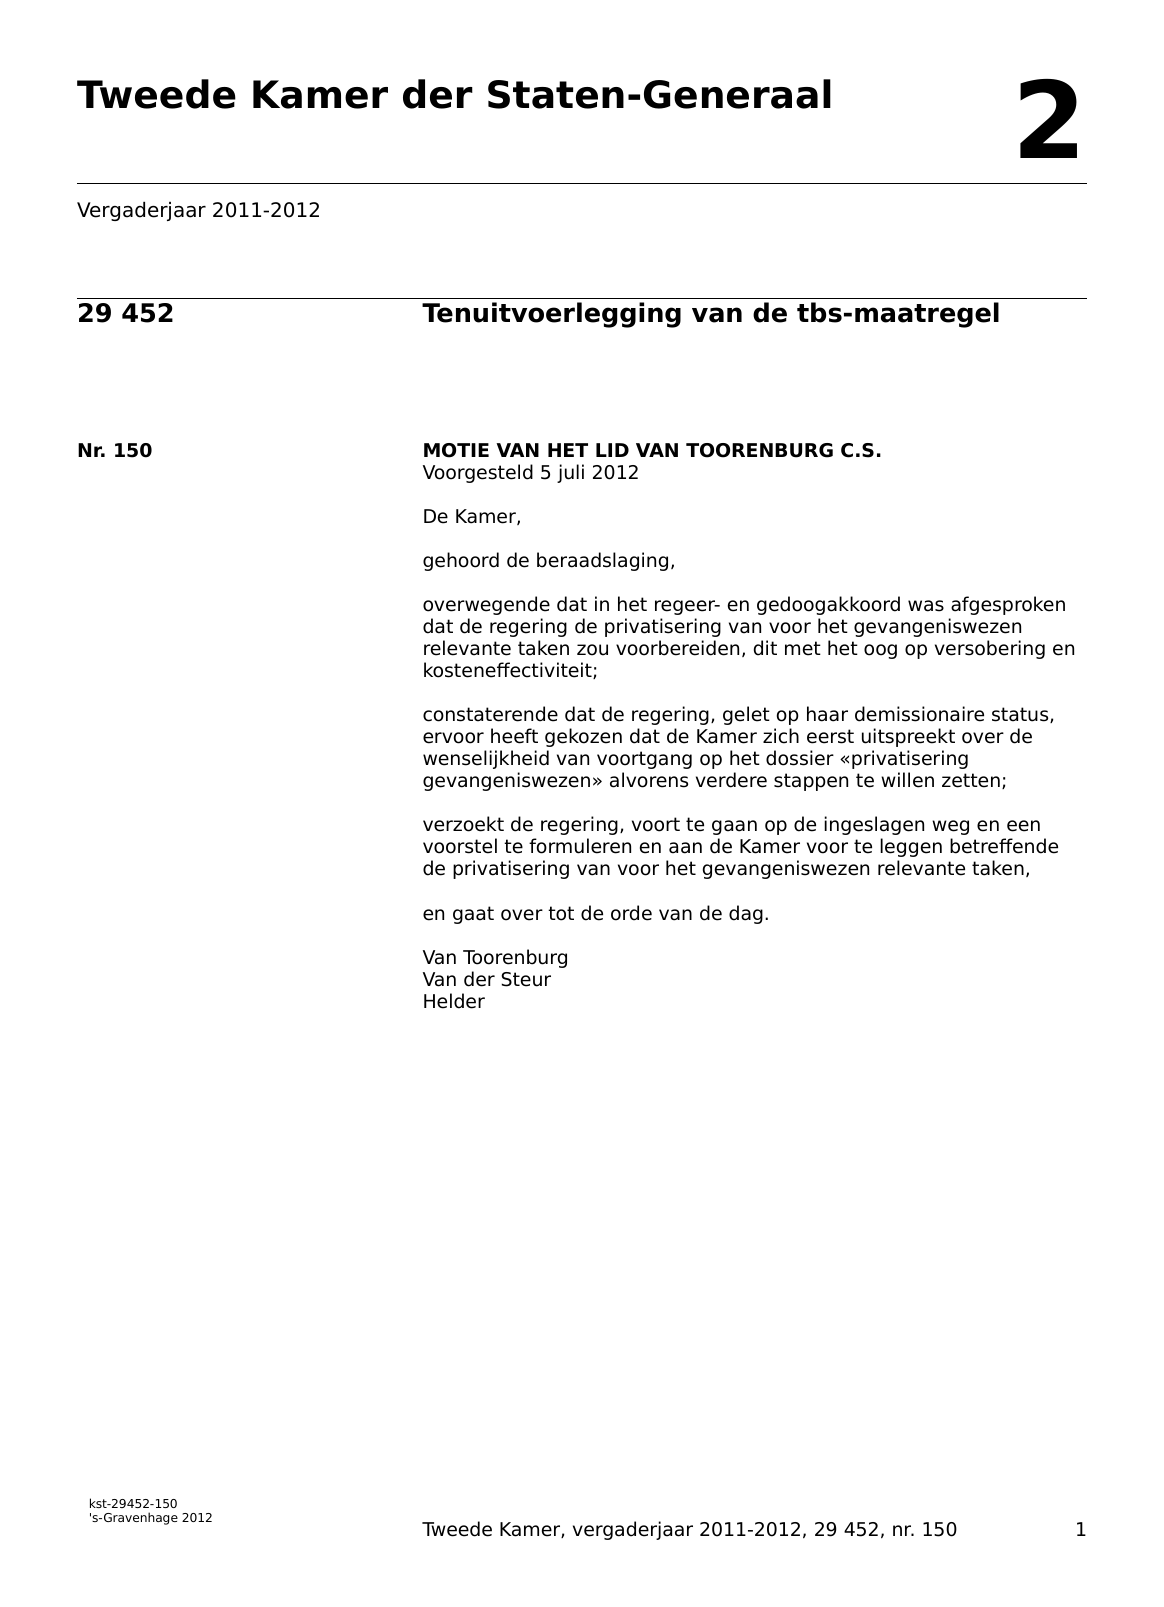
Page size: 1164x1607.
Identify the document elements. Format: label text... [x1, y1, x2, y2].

table_cell Vergaderjaar 2011-2012 [77, 184, 1087, 298]
text kst-29452-150 [88, 1497, 323, 1511]
text overwegende dat in het regeer- en gedoogakkoord was afgesproken dat de regering de privatisering van voor het gevangeniswezen relevante taken zou voorbereiden, dit met het oog op versobering en kosteneffectiviteit; [422, 594, 1087, 682]
text gehoord de beraadslaging, [422, 550, 1087, 572]
table_header 2 [886, 59, 1087, 183]
text Van der Steur [422, 969, 1087, 991]
table_header Tweede Kamer der Staten-Generaal [77, 59, 886, 183]
text en gaat over tot de orde van de dag. [422, 902, 1087, 924]
text Voorgesteld 5 juli 2012 [422, 462, 1087, 484]
text 's-Gravenhage 2012 [88, 1511, 323, 1525]
text Helder [422, 991, 1087, 1013]
text De Kamer, [422, 506, 1087, 528]
subtitle Nr. 150 MOTIE VAN HET LID VAN TOORENBURG C.S. [77, 440, 1087, 462]
text constaterende dat de regering, gelet op haar demissionaire status, ervoor heeft gekozen dat de Kamer zich eerst uitspreekt over de wenselijkheid van voortgang op het dossier «privatisering gevangeniswezen» alvorens verdere stappen te willen zetten; [422, 704, 1087, 792]
text Van Toorenburg [422, 947, 1087, 969]
text verzoekt de regering, voort te gaan op de ingeslagen weg en een voorstel te formuleren en aan de Kamer voor te leggen betreffende de privatisering van voor het gevangeniswezen relevante taken, [422, 814, 1087, 880]
subtitle 29 452 Tenuitvoerlegging van de tbs-maatregel [77, 299, 1087, 329]
